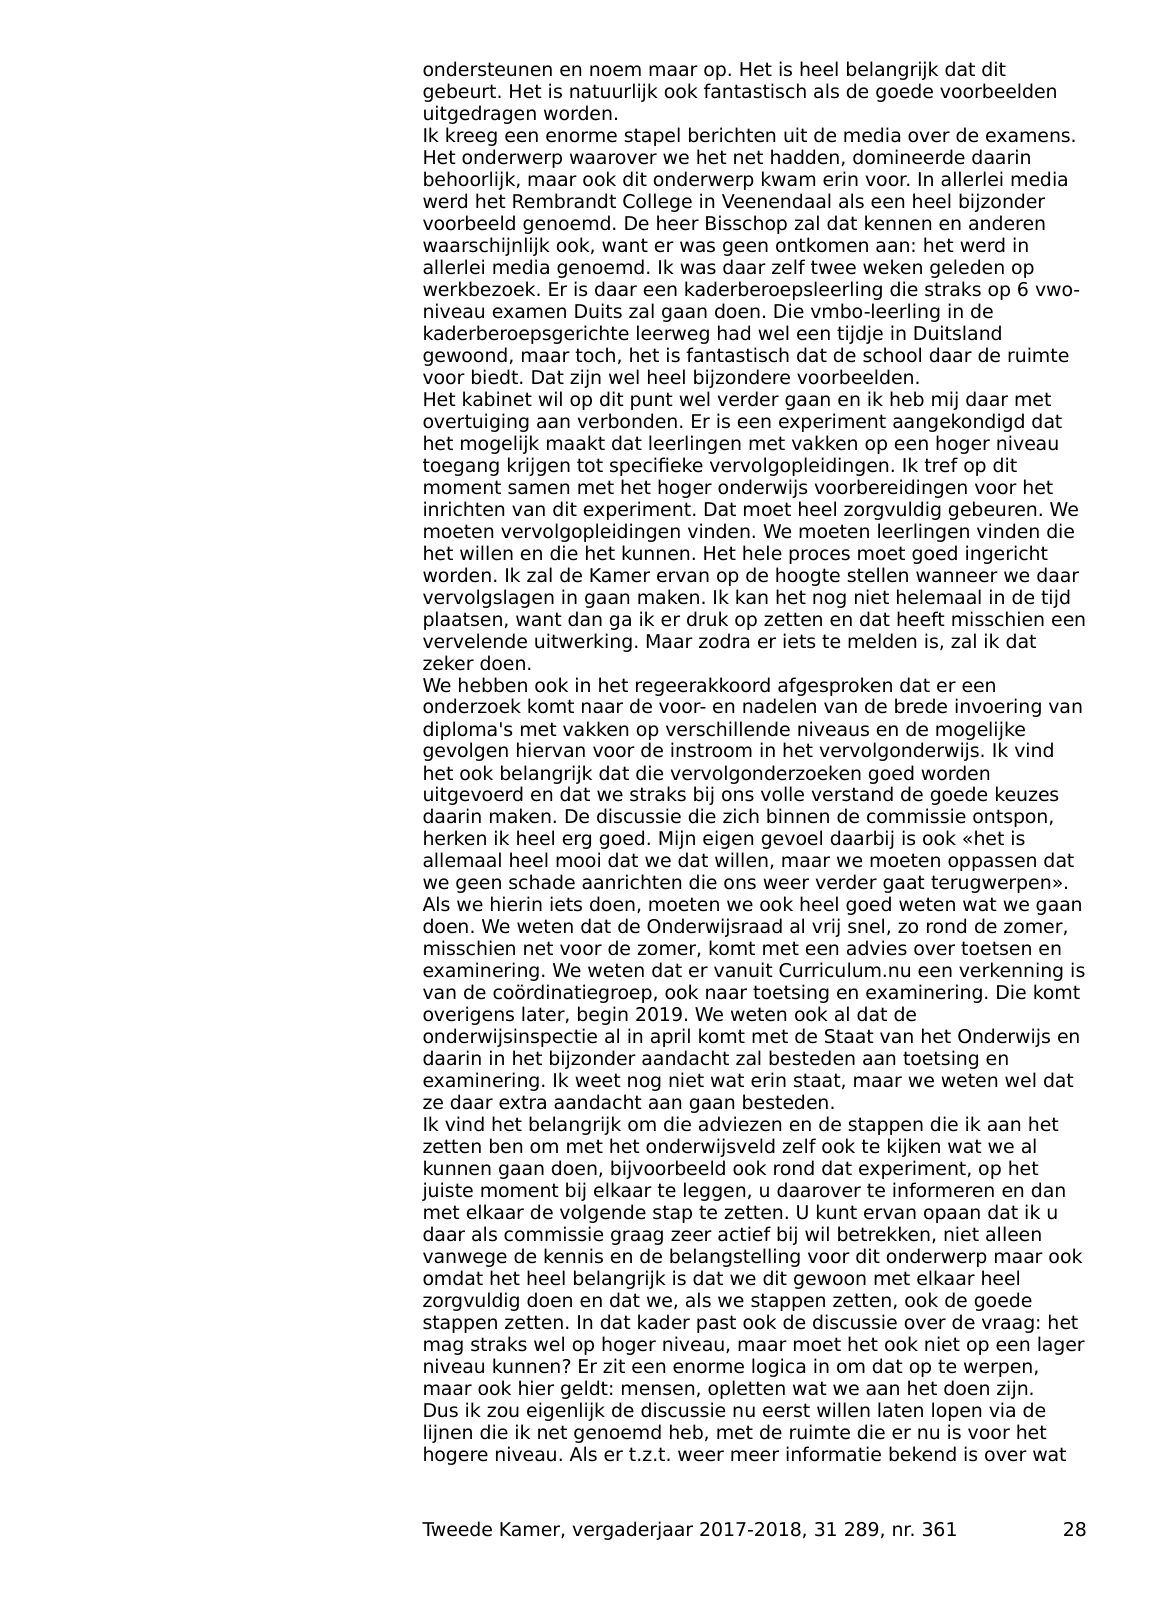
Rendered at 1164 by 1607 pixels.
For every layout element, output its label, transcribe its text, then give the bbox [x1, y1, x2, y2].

text ondersteunen en noem maar op. Het is heel belangrijk dat dit gebeurt. Het is natuurlijk ook fantastisch als de goede voorbeelden uitgedragen worden. [422, 59, 1087, 125]
text We hebben ook in het regeerakkoord afgesproken dat er een onderzoek komt naar de voor- en nadelen van de brede invoering van diploma's met vakken op verschillende niveaus en de mogelijke gevolgen hiervan voor de instroom in het vervolgonderwijs. Ik vind het ook belangrijk dat die vervolgonderzoeken goed worden uitgevoerd en dat we straks bij ons volle verstand de goede keuzes daarin maken. De discussie die zich binnen de commissie ontspon, herken ik heel erg goed. Mijn eigen gevoel daarbij is ook «het is allemaal heel mooi dat we dat willen, maar we moeten oppassen dat we geen schade aanrichten die ons weer verder gaat terugwerpen». Als we hierin iets doen, moeten we ook heel goed weten wat we gaan doen. We weten dat de Onderwijsraad al vrij snel, zo rond de zomer, misschien net voor de zomer, komt met een advies over toetsen en examinering. We weten dat er vanuit Curriculum.nu een verkenning is van de coördinatiegroep, ook naar toetsing en examinering. Die komt overigens later, begin 2019. We weten ook al dat de onderwijsinspectie al in april komt met de Staat van het Onderwijs en daarin in het bijzonder aandacht zal besteden aan toetsing en examinering. Ik weet nog niet wat erin staat, maar we weten wel dat ze daar extra aandacht aan gaan besteden. [422, 674, 1087, 1114]
text Ik vind het belangrijk om die adviezen en de stappen die ik aan het zetten ben om met het onderwijsveld zelf ook te kijken wat we al kunnen gaan doen, bijvoorbeeld ook rond dat experiment, op het juiste moment bij elkaar te leggen, u daarover te informeren en dan met elkaar de volgende stap te zetten. U kunt ervan opaan dat ik u daar als commissie graag zeer actief bij wil betrekken, niet alleen vanwege de kennis en de belangstelling voor dit onderwerp maar ook omdat het heel belangrijk is dat we dit gewoon met elkaar heel zorgvuldig doen en dat we, als we stappen zetten, ook de goede stappen zetten. In dat kader past ook de discussie over de vraag: het mag straks wel op hoger niveau, maar moet het ook niet op een lager niveau kunnen? Er zit een enorme logica in om dat op te werpen, maar ook hier geldt: mensen, opletten wat we aan het doen zijn. [422, 1114, 1087, 1400]
text Ik kreeg een enorme stapel berichten uit de media over de examens. Het onderwerp waarover we het net hadden, domineerde daarin behoorlijk, maar ook dit onderwerp kwam erin voor. In allerlei media werd het Rembrandt College in Veenendaal als een heel bijzonder voorbeeld genoemd. De heer Bisschop zal dat kennen en anderen waarschijnlijk ook, want er was geen ontkomen aan: het werd in allerlei media genoemd. Ik was daar zelf twee weken geleden op werkbezoek. Er is daar een kaderberoepsleerling die straks op 6 vwo-niveau examen Duits zal gaan doen. Die vmbo-leerling in de kaderberoepsgerichte leerweg had wel een tijdje in Duitsland gewoond, maar toch, het is fantastisch dat de school daar de ruimte voor biedt. Dat zijn wel heel bijzondere voorbeelden. [422, 125, 1087, 389]
text Dus ik zou eigenlijk de discussie nu eerst willen laten lopen via de lijnen die ik net genoemd heb, met de ruimte die er nu is voor het hogere niveau. Als er t.z.t. weer meer informatie bekend is over wat [422, 1400, 1087, 1466]
text Het kabinet wil op dit punt wel verder gaan en ik heb mij daar met overtuiging aan verbonden. Er is een experiment aangekondigd dat het mogelijk maakt dat leerlingen met vakken op een hoger niveau toegang krijgen tot specifieke vervolgopleidingen. Ik tref op dit moment samen met het hoger onderwijs voorbereidingen voor het inrichten van dit experiment. Dat moet heel zorgvuldig gebeuren. We moeten vervolgopleidingen vinden. We moeten leerlingen vinden die het willen en die het kunnen. Het hele proces moet goed ingericht worden. Ik zal de Kamer ervan op de hoogte stellen wanneer we daar vervolgslagen in gaan maken. Ik kan het nog niet helemaal in de tijd plaatsen, want dan ga ik er druk op zetten en dat heeft misschien een vervelende uitwerking. Maar zodra er iets te melden is, zal ik dat zeker doen. [422, 389, 1087, 674]
